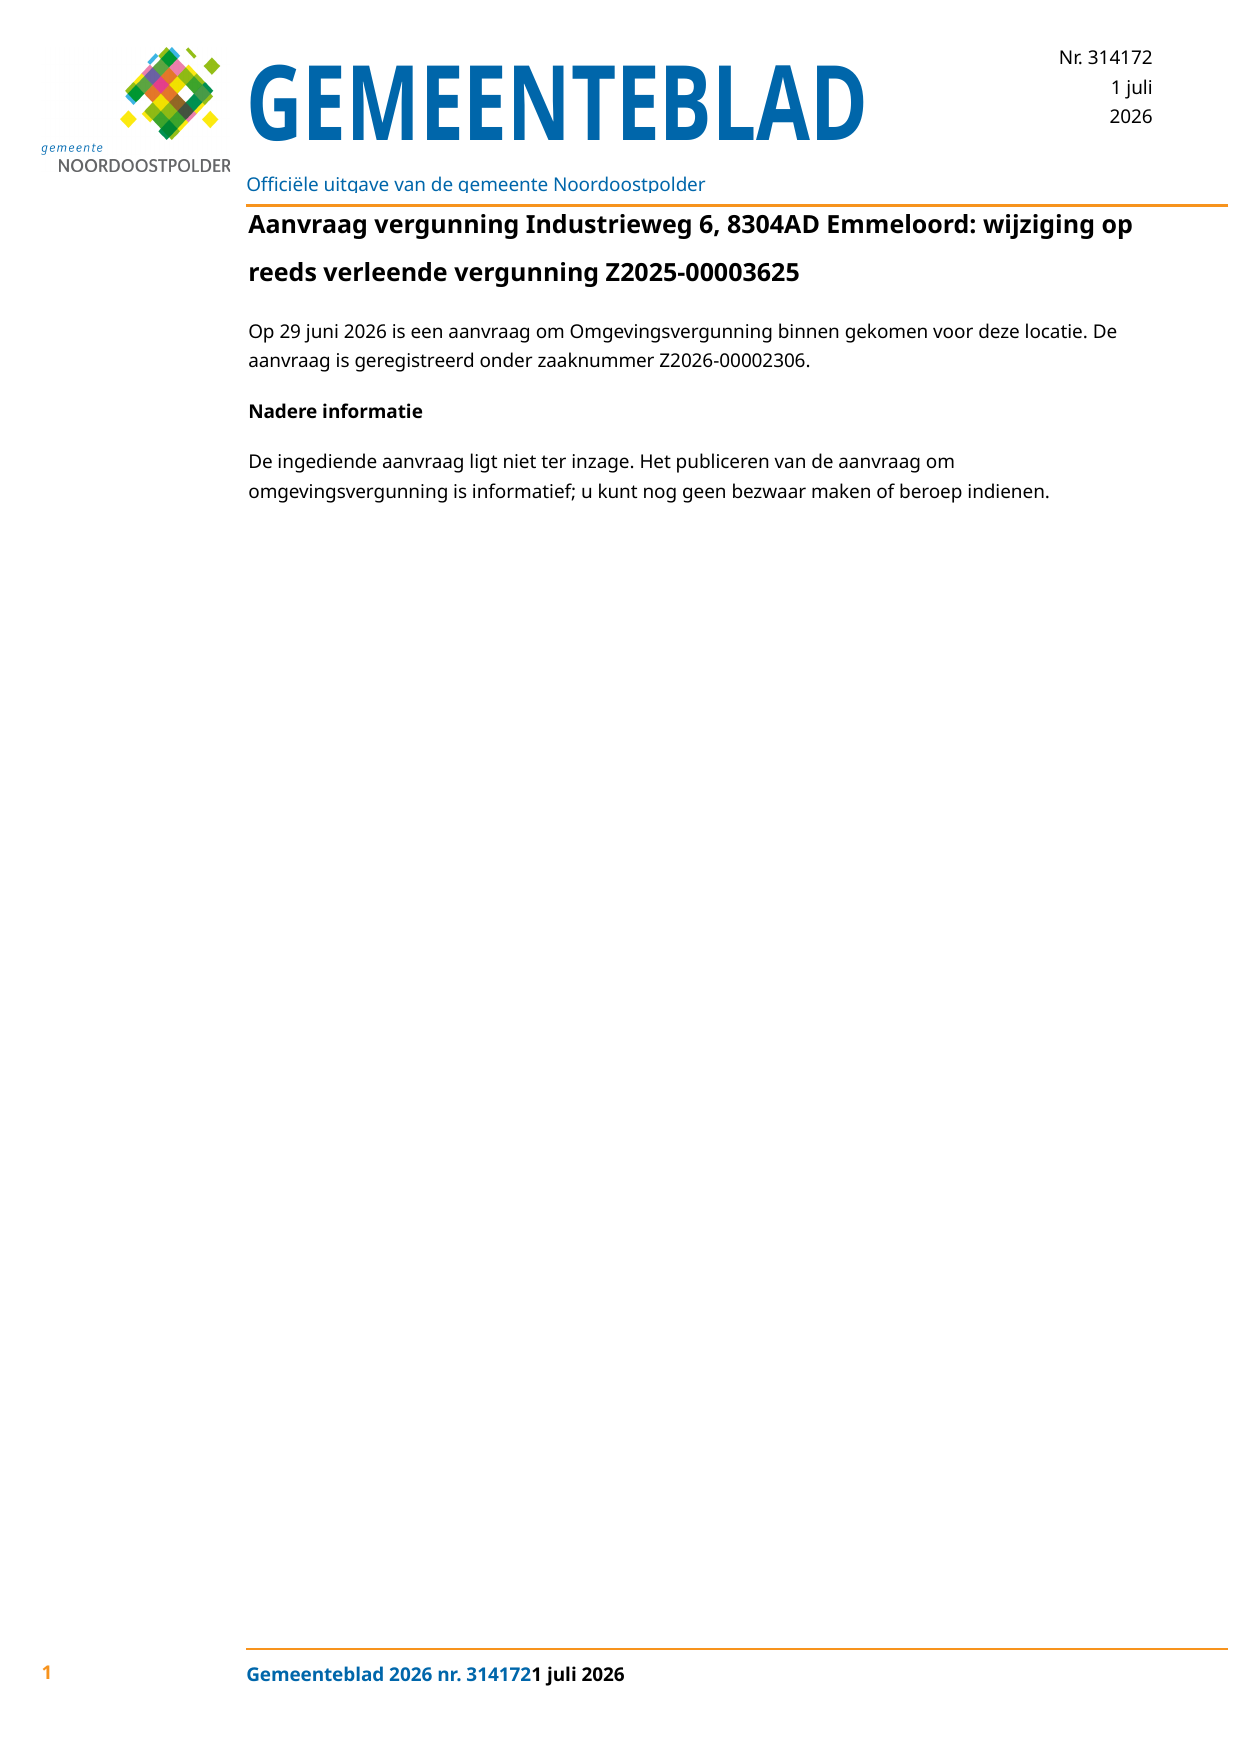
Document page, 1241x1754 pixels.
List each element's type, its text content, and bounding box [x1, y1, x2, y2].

text Aanvraag vergunning Industrieweg 6, 8304AD Emmeloord: wijziging op reeds verleende vergunning Z2025-00003625 [248, 207, 1152, 288]
text Op 29 juni 2026 is een aanvraag om Omgevingsvergunning binnen gekomen voor deze locatie. De aanvraag is geregistreerd onder zaaknummer Z2026-00002306. [248, 318, 1152, 373]
text De ingediende aanvraag ligt niet ter inzage. Het publiceren van de aanvraag om omgevingsvergunning is informatief; u kunt nog geen bezwaar maken of beroep indienen. [248, 448, 1152, 504]
picture [41, 47, 231, 172]
text Nadere informatie [248, 398, 1152, 424]
